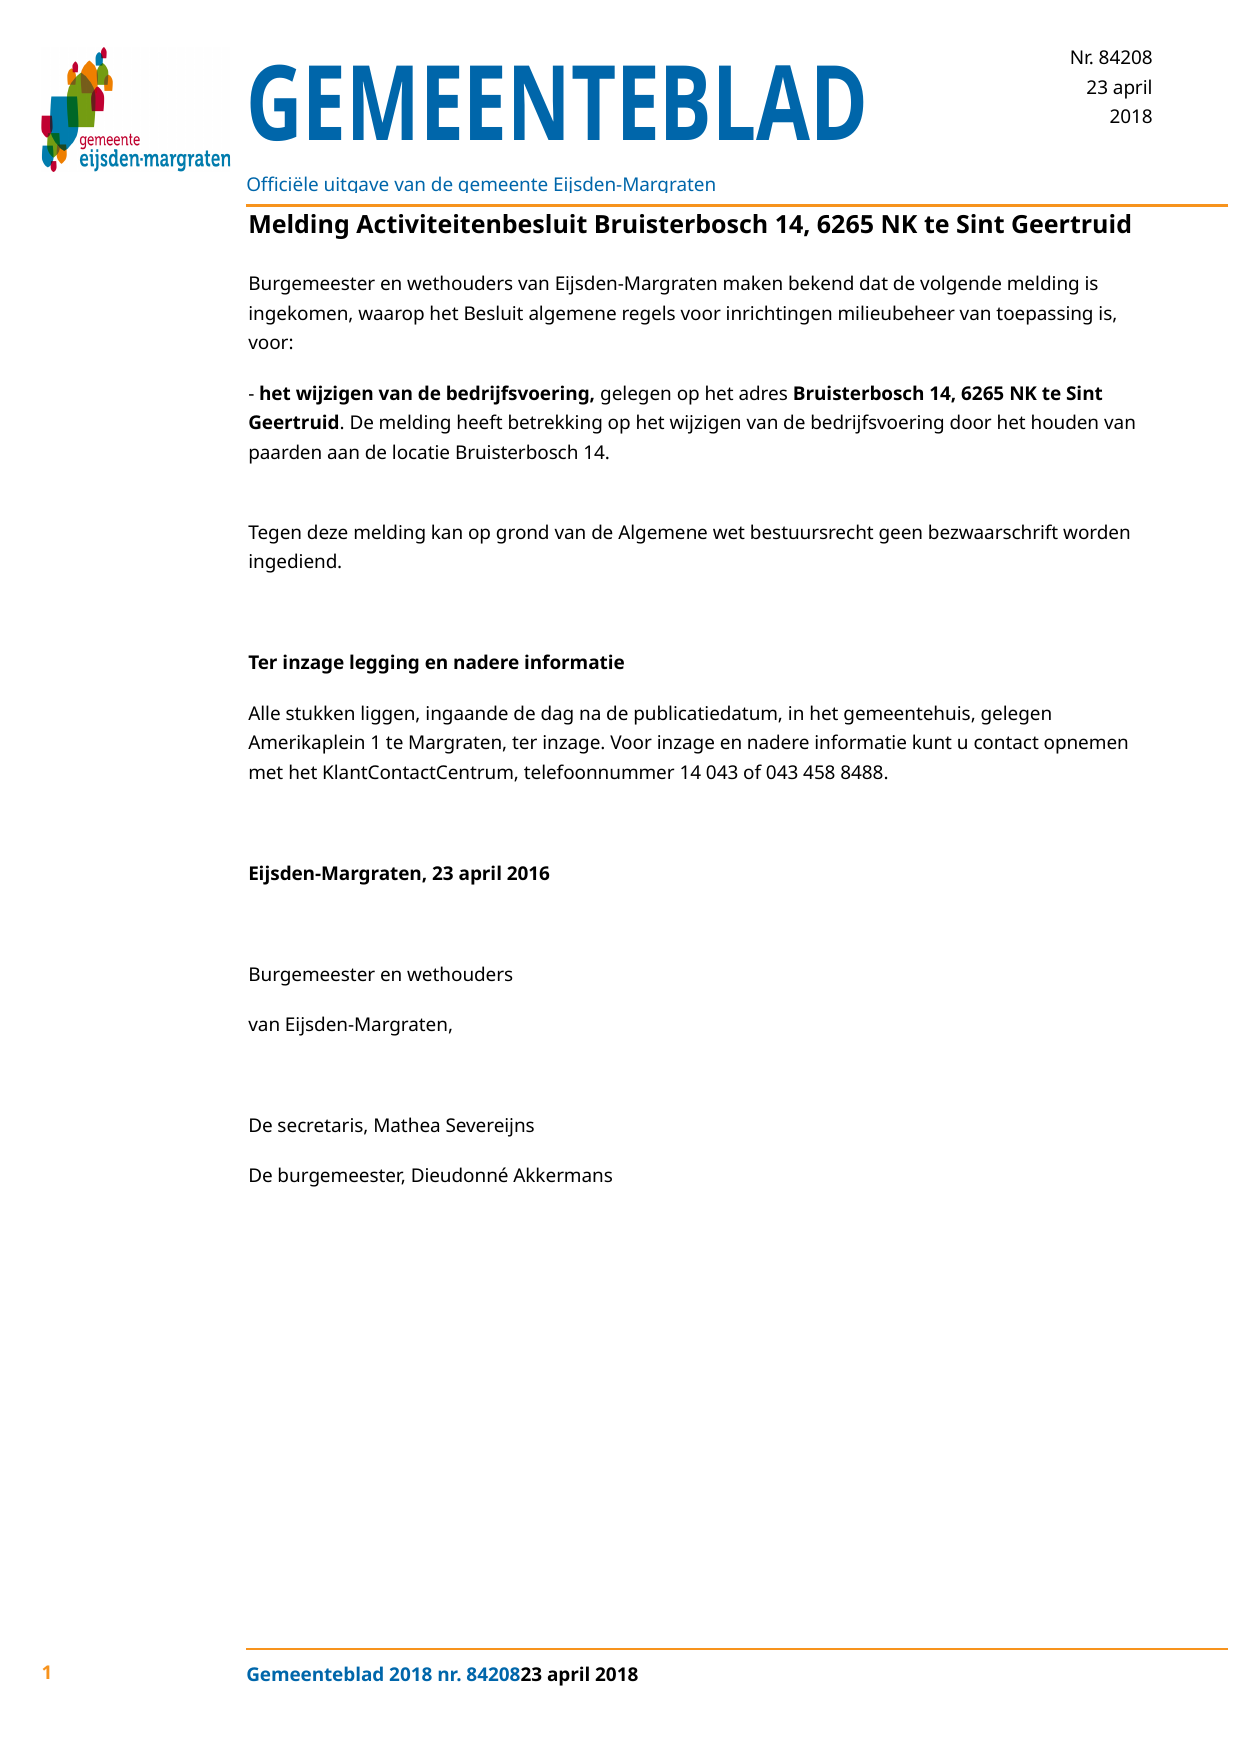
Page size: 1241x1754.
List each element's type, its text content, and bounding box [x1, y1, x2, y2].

text Burgemeester en wethouders van Eijsden-Margraten maken bekend dat de volgende melding is ingekomen, waarop het Besluit algemene regels voor inrichtingen milieubeheer van toepassing is, voor: [248, 270, 1152, 355]
text - het wijzigen van de bedrijfsvoering, gelegen op het adres Bruisterbosch 14, 6265 NK te Sint Geertruid. De melding heeft betrekking op het wijzigen van de bedrijfsvoering door het houden van paarden aan de locatie Bruisterbosch 14. [248, 380, 1152, 465]
text Alle stukken liggen, ingaande de dag na de publicatiedatum, in het gemeentehuis, gelegen Amerikaplein 1 te Margraten, ter inzage. Voor inzage en nadere informatie kunt u contact opnemen met het KlantContactCentrum, telefoonnummer 14 043 of 043 458 8488. [248, 700, 1152, 785]
text De burgemeester, Dieudonné Akkermans [248, 1162, 1152, 1188]
text Ter inzage legging en nadere informatie [248, 649, 1152, 675]
text Melding Activiteitenbesluit Bruisterbosch 14, 6265 NK te Sint Geertruid [248, 207, 1152, 241]
picture [41, 47, 231, 172]
text Burgemeester en wethouders [248, 961, 1152, 986]
text Eijsden-Margraten, 23 april 2016 [248, 860, 1152, 886]
text van Eijsden-Margraten, [248, 1011, 1152, 1037]
text De secretaris, Mathea Severeijns [248, 1112, 1152, 1138]
text Tegen deze melding kan op grond van de Algemene wet bestuursrecht geen bezwaarschrift worden ingediend. [248, 519, 1152, 574]
